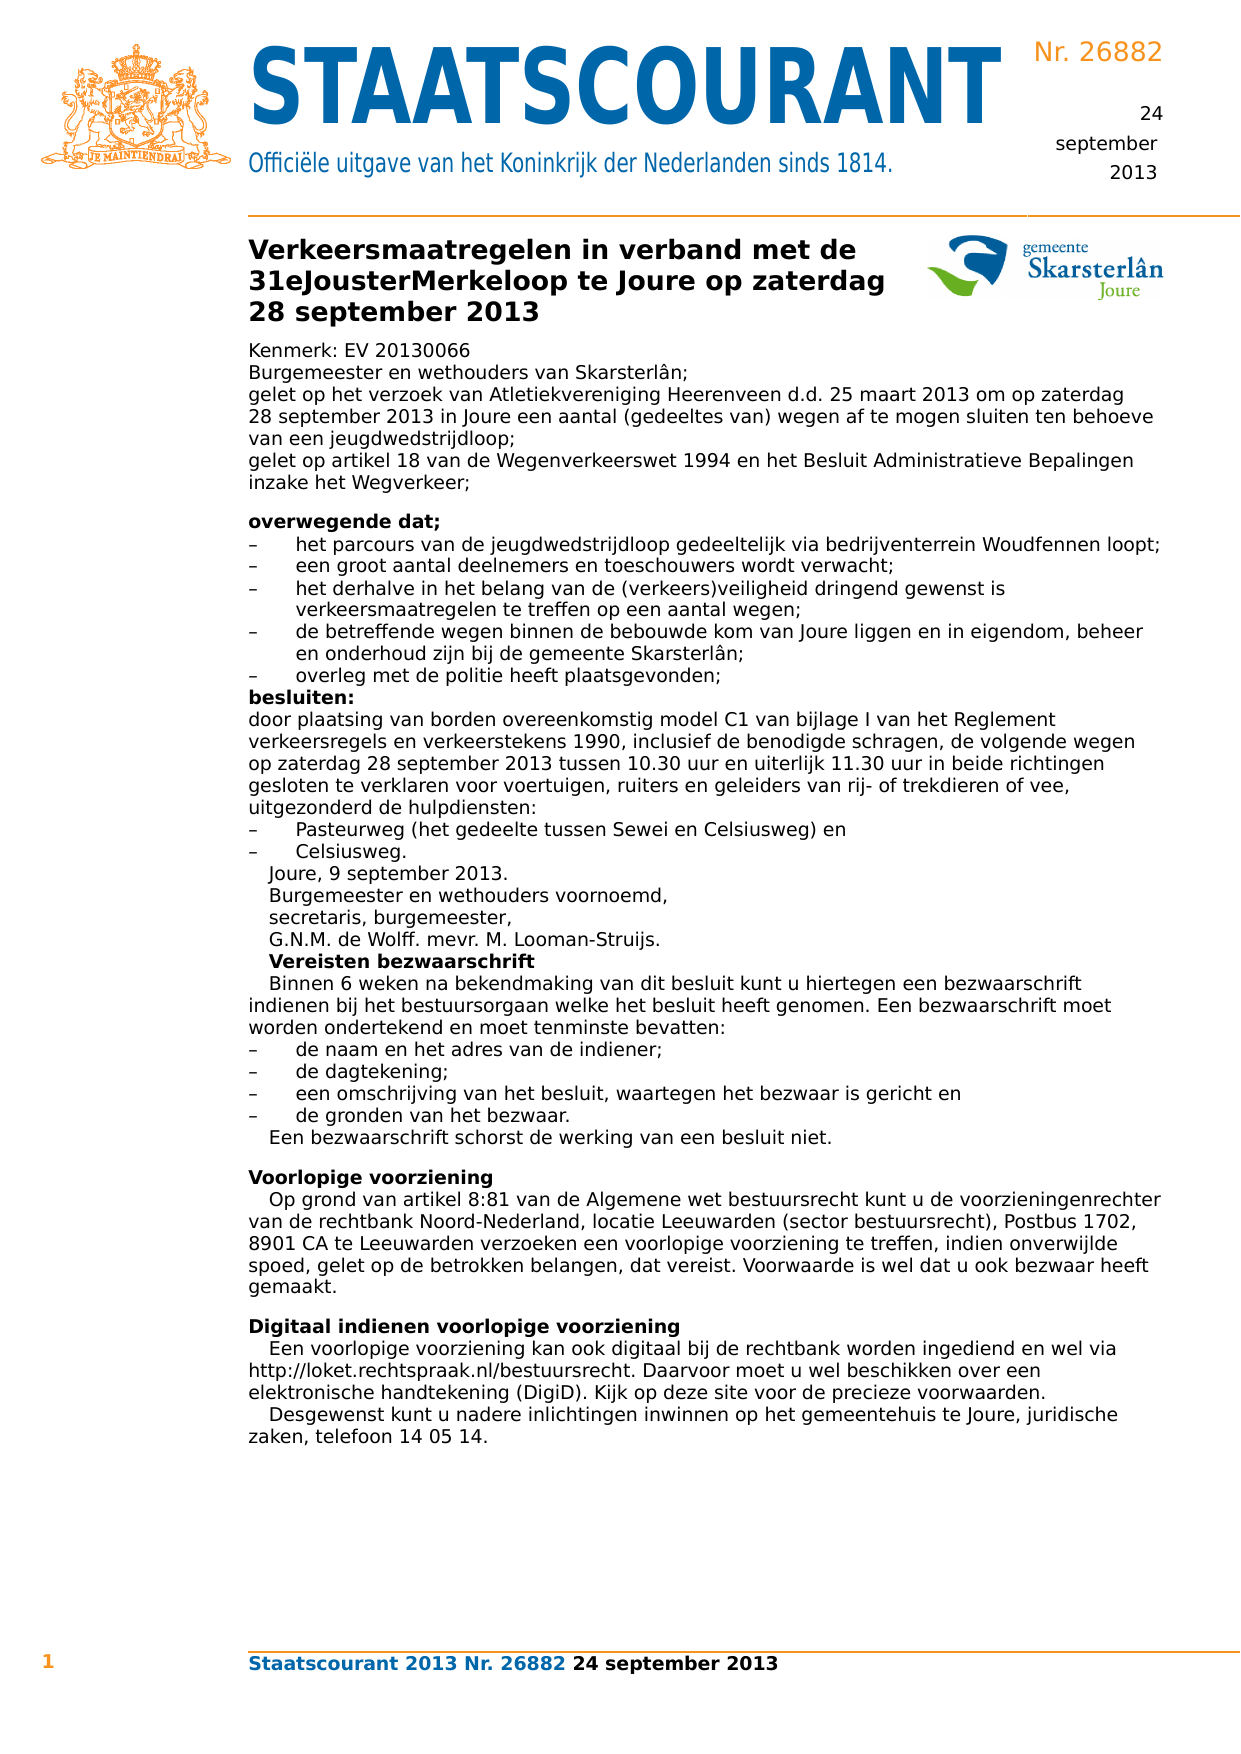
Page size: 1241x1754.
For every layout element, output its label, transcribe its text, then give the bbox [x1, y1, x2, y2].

text Burgemeester en wethouders voornoemd, [248, 885, 1163, 907]
text Kenmerk: EV 20130066 [248, 340, 1163, 362]
text Een bezwaarschrift schorst de werking van een besluit niet. [248, 1127, 1163, 1149]
text door plaatsing van borden overeenkomstig model C1 van bijlage I van het Reglement verkeersregels en verkeerstekens 1990, inclusief de benodigde schragen, de volgende wegen op zaterdag 28 september 2013 tussen 10.30 uur en uiterlijk 11.30 uur in beide richtingen gesloten te verklaren voor voertuigen, ruiters en geleiders van rij- of trekdieren of vee, uitgezonderd de hulpdiensten: [248, 709, 1163, 819]
subtitle Digitaal indienen voorlopige voorziening [248, 1316, 1163, 1338]
list de naam en het adres van de indiener; [248, 1039, 1163, 1061]
list Celsiusweg. [248, 841, 1163, 863]
text Joure, 9 september 2013. [248, 863, 1163, 885]
text Desgewenst kunt u nadere inlichtingen inwinnen op het gemeentehuis te Joure, juridische zaken, telefoon 14 05 14. [248, 1404, 1163, 1448]
text Een voorlopige voorziening kan ook digitaal bij de rechtbank worden ingediend en wel via http://loket.rechtspraak.nl/bestuursrecht. Daarvoor moet u wel beschikken over een elektronische handtekening (DigiD). Kijk op deze site voor de precieze voorwaarden. [248, 1338, 1163, 1404]
list een groot aantal deelnemers en toeschouwers wordt verwacht; [248, 555, 1163, 577]
list het derhalve in het belang van de (verkeers)veiligheid dringend gewenst is verkeersmaatregelen te treffen op een aantal wegen; [248, 577, 1163, 621]
list de betreffende wegen binnen de bebouwde kom van Joure liggen en in eigendom, beheer en onderhoud zijn bij de gemeente Skarsterlân; [248, 621, 1163, 665]
list de dagtekening; [248, 1061, 1163, 1083]
text Vereisten bezwaarschrift [248, 951, 1163, 973]
list de gronden van het bezwaar. [248, 1105, 1163, 1127]
text Binnen 6 weken na bekendmaking van dit besluit kunt u hiertegen een bezwaarschrift indienen bij het bestuursorgaan welke het besluit heeft genomen. Een bezwaarschrift moet worden ondertekend en moet tenminste bevatten: [248, 973, 1163, 1039]
subtitle Verkeersmaatregelen in verband met de 31eJousterMerkeloop te Joure op zaterdag 28 september 2013 [248, 235, 1163, 328]
list overleg met de politie heeft plaatsgevonden; [248, 665, 1163, 687]
subtitle Voorlopige voorziening [248, 1167, 1163, 1188]
text gelet op het verzoek van Atletiekvereniging Heerenveen d.d. 25 maart 2013 om op zaterdag [248, 384, 1163, 406]
text gelet op artikel 18 van de Wegenverkeerswet 1994 en het Besluit Administratieve Bepalingen inzake het Wegverkeer; [248, 450, 1163, 494]
picture [927, 235, 1164, 300]
text G.N.M. de Wolff. mevr. M. Looman-Struijs. [248, 929, 1163, 951]
text Op grond van artikel 8:81 van de Algemene wet bestuursrecht kunt u de voorzieningenrechter van de rechtbank Noord-Nederland, locatie Leeuwarden (sector bestuursrecht), Postbus 1702, 8901 CA te Leeuwarden verzoeken een voorlopige voorziening te treffen, indien onverwijlde spoed, gelet op de betrokken belangen, dat vereist. Voorwaarde is wel dat u ook bezwaar heeft gemaakt. [248, 1188, 1163, 1298]
list Pasteurweg (het gedeelte tussen Sewei en Celsiusweg) en [248, 819, 1163, 841]
text secretaris, burgemeester, [248, 907, 1163, 929]
list een omschrijving van het besluit, waartegen het bezwaar is gericht en [248, 1083, 1163, 1105]
text 28 september 2013 in Joure een aantal (gedeeltes van) wegen af te mogen sluiten ten behoeve van een jeugdwedstrijdloop; [248, 406, 1163, 450]
text Burgemeester en wethouders van Skarsterlân; [248, 362, 1163, 384]
picture [41, 44, 231, 169]
list het parcours van de jeugdwedstrijdloop gedeeltelijk via bedrijventerrein Woudfennen loopt; [248, 533, 1163, 555]
subtitle overwegende dat; [248, 511, 1163, 533]
text besluiten: [248, 687, 1163, 709]
